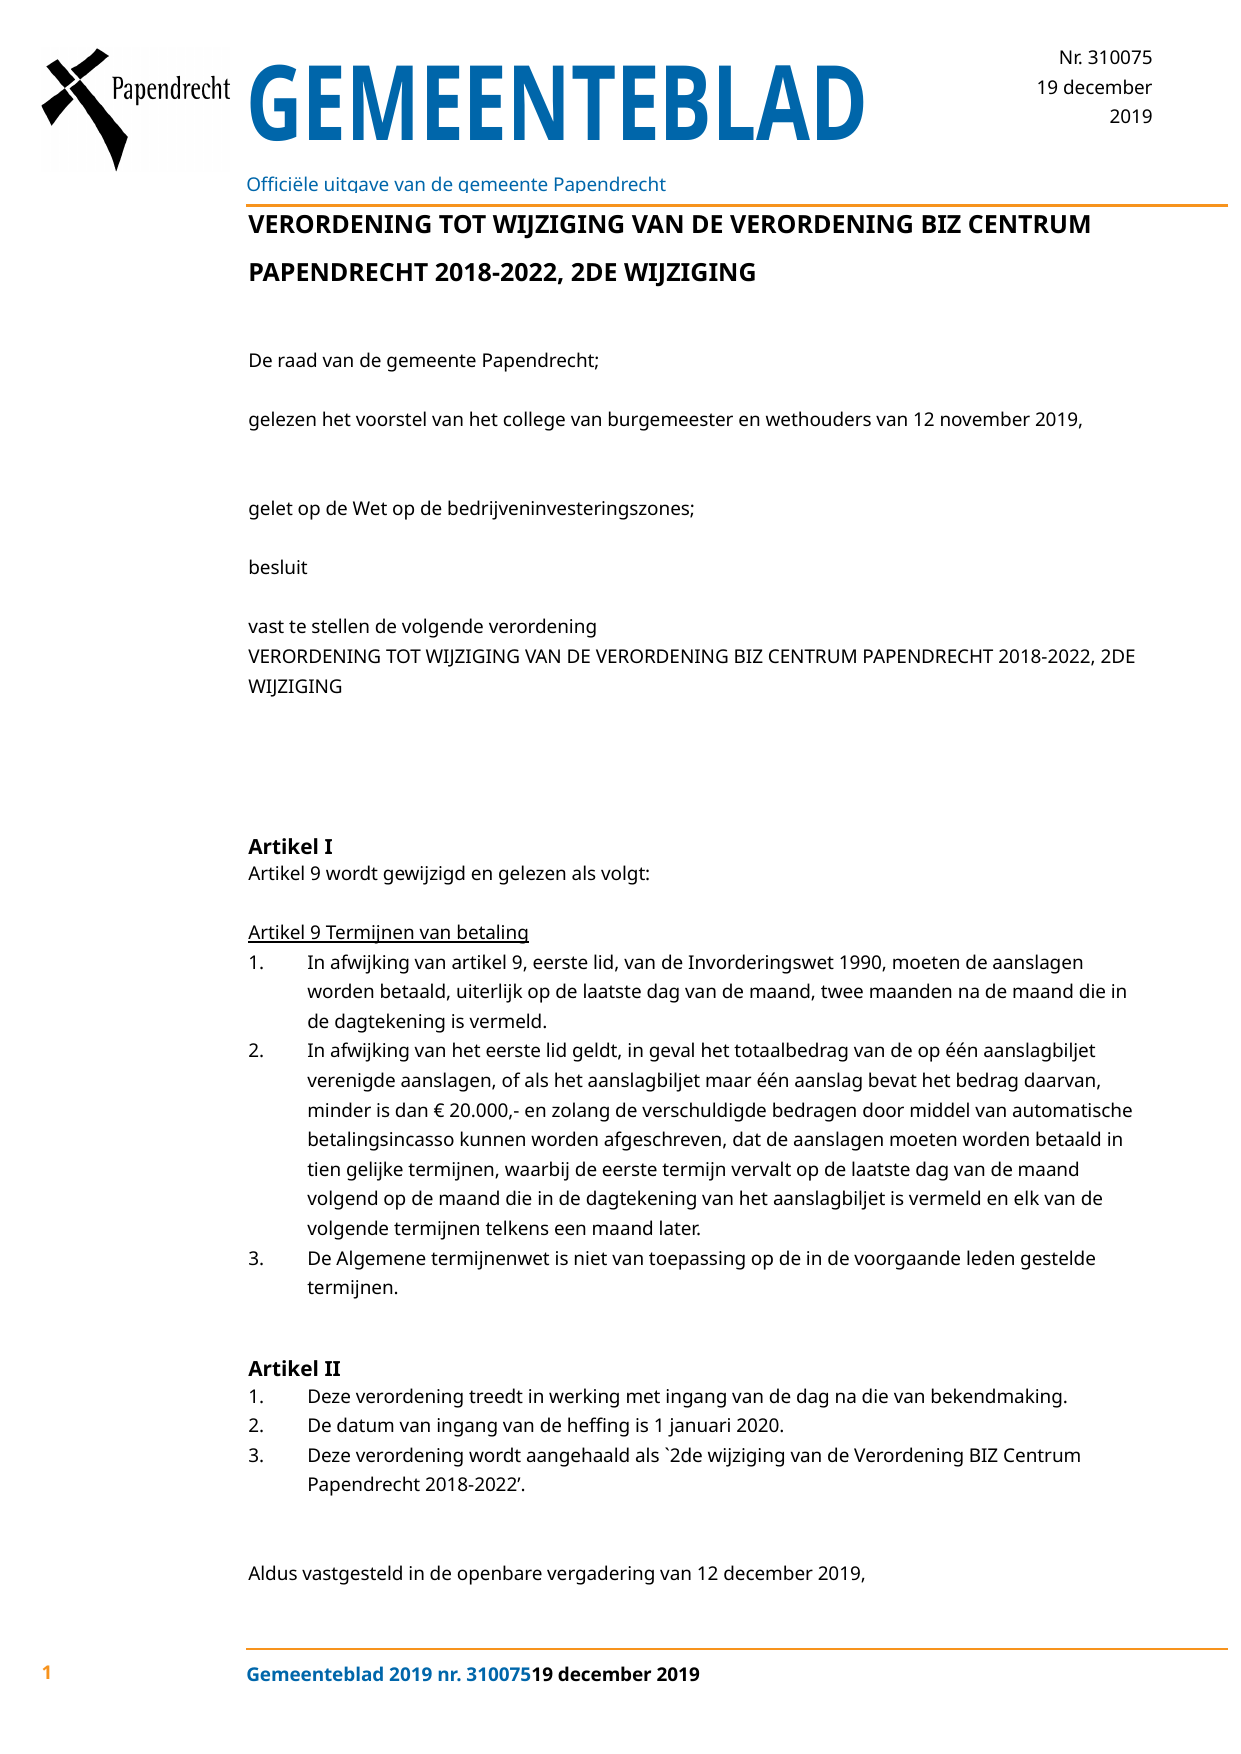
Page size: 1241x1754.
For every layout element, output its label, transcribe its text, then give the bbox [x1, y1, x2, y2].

text Artikel 9 Termijnen van betaling [248, 919, 1152, 945]
text Aldus vastgesteld in de openbare vergadering van 12 december 2019, [248, 1560, 1152, 1586]
list In afwijking van het eerste lid geldt, in geval het totaalbedrag van de op één aanslagbiljet verenigde aanslagen, of als het aanslagbiljet maar één aanslag bevat het bedrag daarvan, minder is dan € 20.000,- en zolang de verschuldigde bedragen door middel van automatische betalingsincasso kunnen worden afgeschreven, dat de aanslagen moeten worden betaald in tien gelijke termijnen, waarbij de eerste termijn vervalt op de laatste dag van de maand volgend op de maand die in de dagtekening van het aanslagbiljet is vermeld en elk van de volgende termijnen telkens een maand later. [248, 1038, 1152, 1241]
picture [41, 47, 231, 172]
text De raad van de gemeente Papendrecht; [248, 347, 1152, 373]
list De Algemene termijnenwet is niet van toepassing op de in de voorgaande leden gestelde termijnen. [248, 1245, 1152, 1300]
list De datum van ingang van de heffing is 1 januari 2020. [248, 1412, 1152, 1438]
text gelezen het voorstel van het college van burgemeester en wethouders van 12 november 2019, [248, 407, 1152, 432]
text vast te stellen de volgende verordening [248, 614, 1152, 639]
text VERORDENING TOT WIJZIGING VAN DE VERORDENING BIZ CENTRUM PAPENDRECHT 2018-2022, 2DE WIJZIGING [248, 207, 1152, 288]
list Deze verordening wordt aangehaald als `2de wijziging van de Verordening BIZ Centrum Papendrecht 2018-2022’. [248, 1442, 1152, 1497]
list Deze verordening treedt in werking met ingang van de dag na die van bekendmaking. [248, 1383, 1152, 1408]
text Artikel II [248, 1354, 1152, 1383]
text gelet op de Wet op de bedrijveninvesteringszones; [248, 495, 1152, 521]
text besluit [248, 554, 1152, 580]
text Artikel 9 wordt gewijzigd en gelezen als volgt: [248, 860, 1152, 886]
text VERORDENING TOT WIJZIGING VAN DE VERORDENING BIZ CENTRUM PAPENDRECHT 2018-2022, 2DE WIJZIGING [248, 643, 1152, 699]
text Artikel I [248, 832, 1152, 860]
list In afwijking van artikel 9, eerste lid, van de Invorderingswet 1990, moeten de aanslagen worden betaald, uiterlijk op de laatste dag van de maand, twee maanden na de maand die in de dagtekening is vermeld. [248, 949, 1152, 1034]
